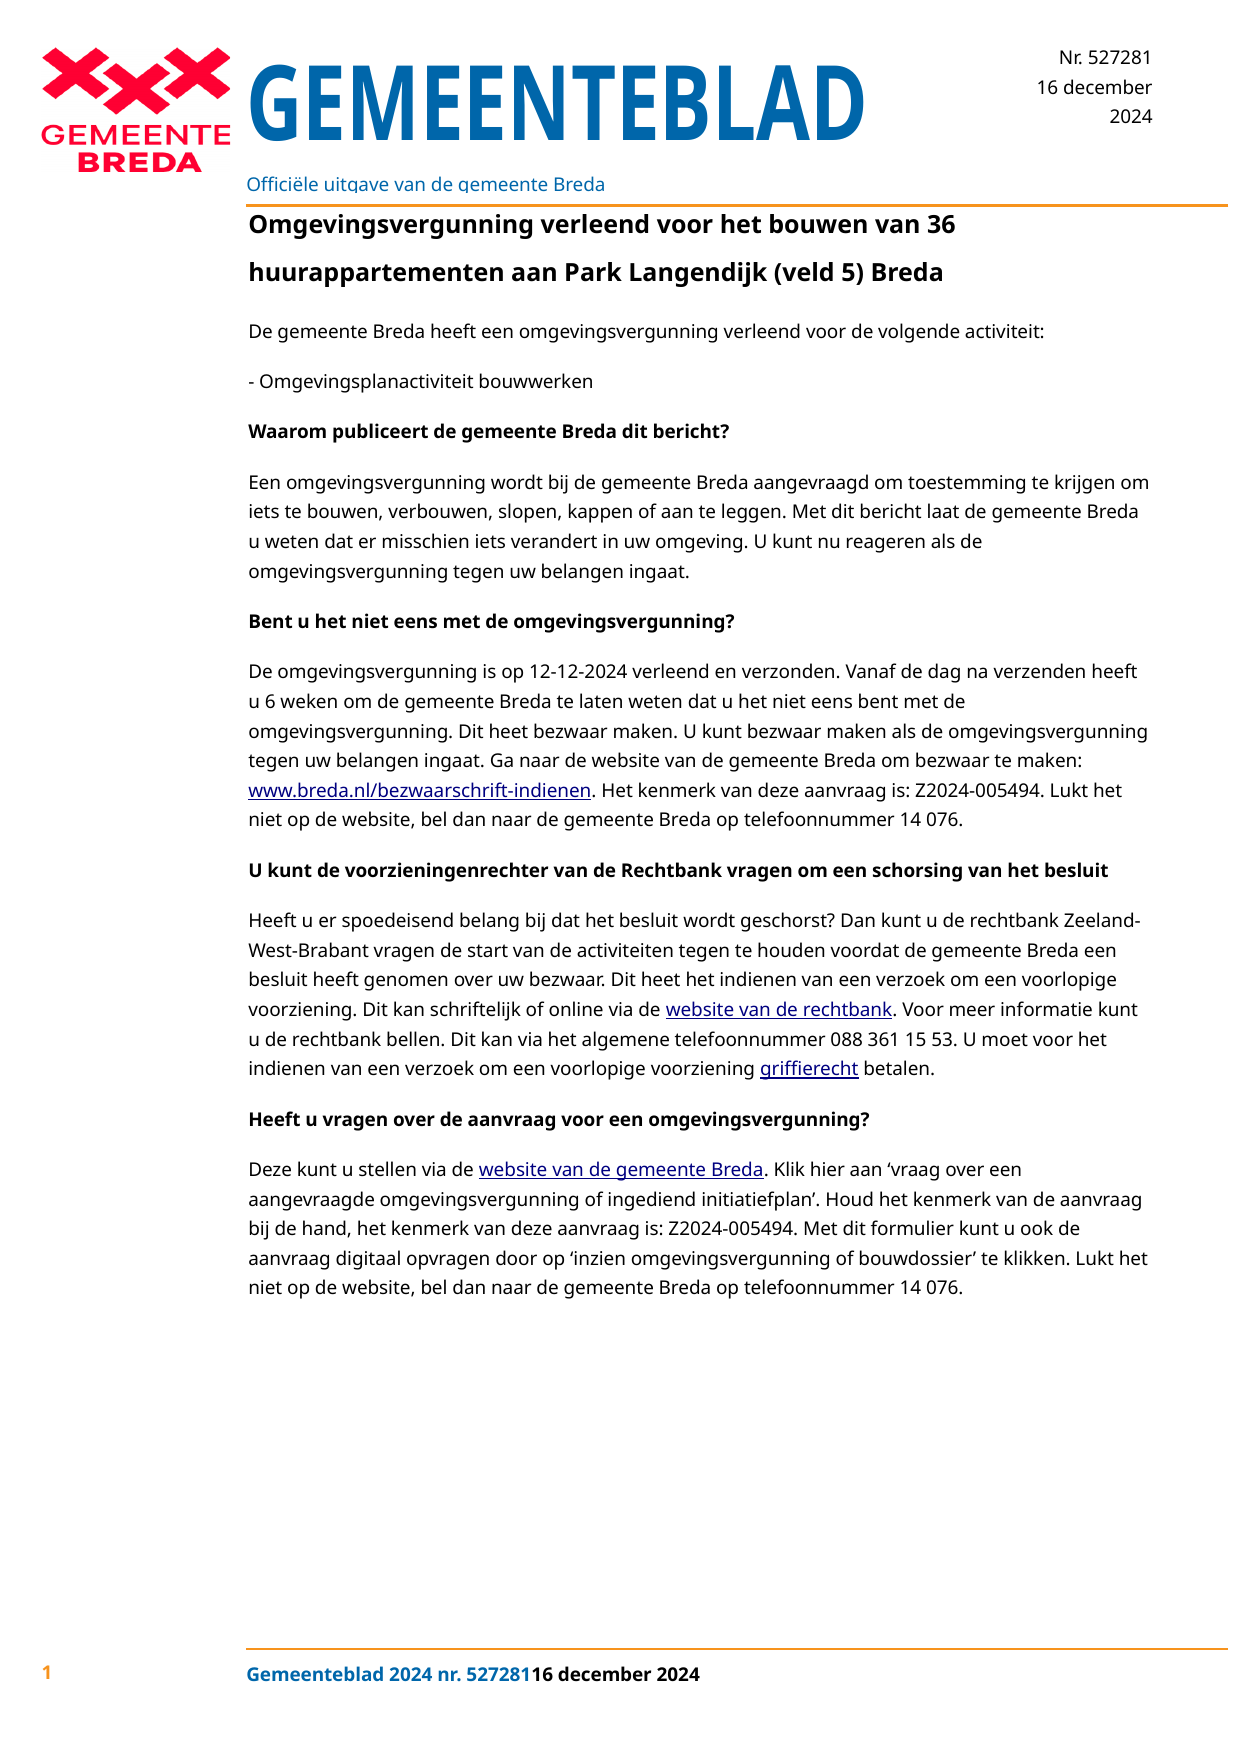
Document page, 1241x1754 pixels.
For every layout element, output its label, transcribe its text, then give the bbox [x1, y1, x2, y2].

text Heeft u vragen over de aanvraag voor een omgevingsvergunning? [248, 1106, 1152, 1132]
picture [41, 47, 231, 172]
text - Omgevingsplanactiviteit bouwwerken [248, 368, 1152, 394]
text De omgevingsvergunning is op 12-12-2024 verleend en verzonden. Vanaf de dag na verzenden heeft u 6 weken om de gemeente Breda te laten weten dat u het niet eens bent met de omgevingsvergunning. Dit heet bezwaar maken. U kunt bezwaar maken als de omgevingsvergunning tegen uw belangen ingaat. Ga naar de website van de gemeente Breda om bezwaar te maken: www.breda.nl/bezwaarschrift-indienen. Het kenmerk van deze aanvraag is: Z2024-005494. Lukt het niet op de website, bel dan naar de gemeente Breda op telefoonnummer 14 076. [248, 659, 1152, 832]
text Bent u het niet eens met de omgevingsvergunning? [248, 608, 1152, 634]
text Deze kunt u stellen via de website van de gemeente Breda. Klik hier aan ‘vraag over een aangevraagde omgevingsvergunning of ingediend initiatiefplan’. Houd het kenmerk van de aanvraag bij de hand, het kenmerk van deze aanvraag is: Z2024-005494. Met dit formulier kunt u ook de aanvraag digitaal opvragen door op ‘inzien omgevingsvergunning of bouwdossier’ te klikken. Lukt het niet op de website, bel dan naar de gemeente Breda op telefoonnummer 14 076. [248, 1156, 1152, 1300]
text Omgevingsvergunning verleend voor het bouwen van 36 huurappartementen aan Park Langendijk (veld 5) Breda [248, 207, 1152, 288]
text Waarom publiceert de gemeente Breda dit bericht? [248, 419, 1152, 444]
text Heeft u er spoedeisend belang bij dat het besluit wordt geschorst? Dan kunt u de rechtbank Zeeland-West-Brabant vragen de start van de activiteiten tegen te houden voordat de gemeente Breda een besluit heeft genomen over uw bezwaar. Dit heet het indienen van een verzoek om een voorlopige voorziening. Dit kan schriftelijk of online via de website van de rechtbank. Voor meer informatie kunt u de rechtbank bellen. Dit kan via het algemene telefoonnummer 088 361 15 53. U moet voor het indienen van een verzoek om een voorlopige voorziening griffierecht betalen. [248, 907, 1152, 1081]
text U kunt de voorzieningenrechter van de Rechtbank vragen om een schorsing van het besluit [248, 857, 1152, 883]
text De gemeente Breda heeft een omgevingsvergunning verleend voor de volgende activiteit: [248, 318, 1152, 344]
text Een omgevingsvergunning wordt bij de gemeente Breda aangevraagd om toestemming te krijgen om iets te bouwen, verbouwen, slopen, kappen of aan te leggen. Met dit bericht laat de gemeente Breda u weten dat er misschien iets verandert in uw omgeving. U kunt nu reageren als de omgevingsvergunning tegen uw belangen ingaat. [248, 469, 1152, 584]
